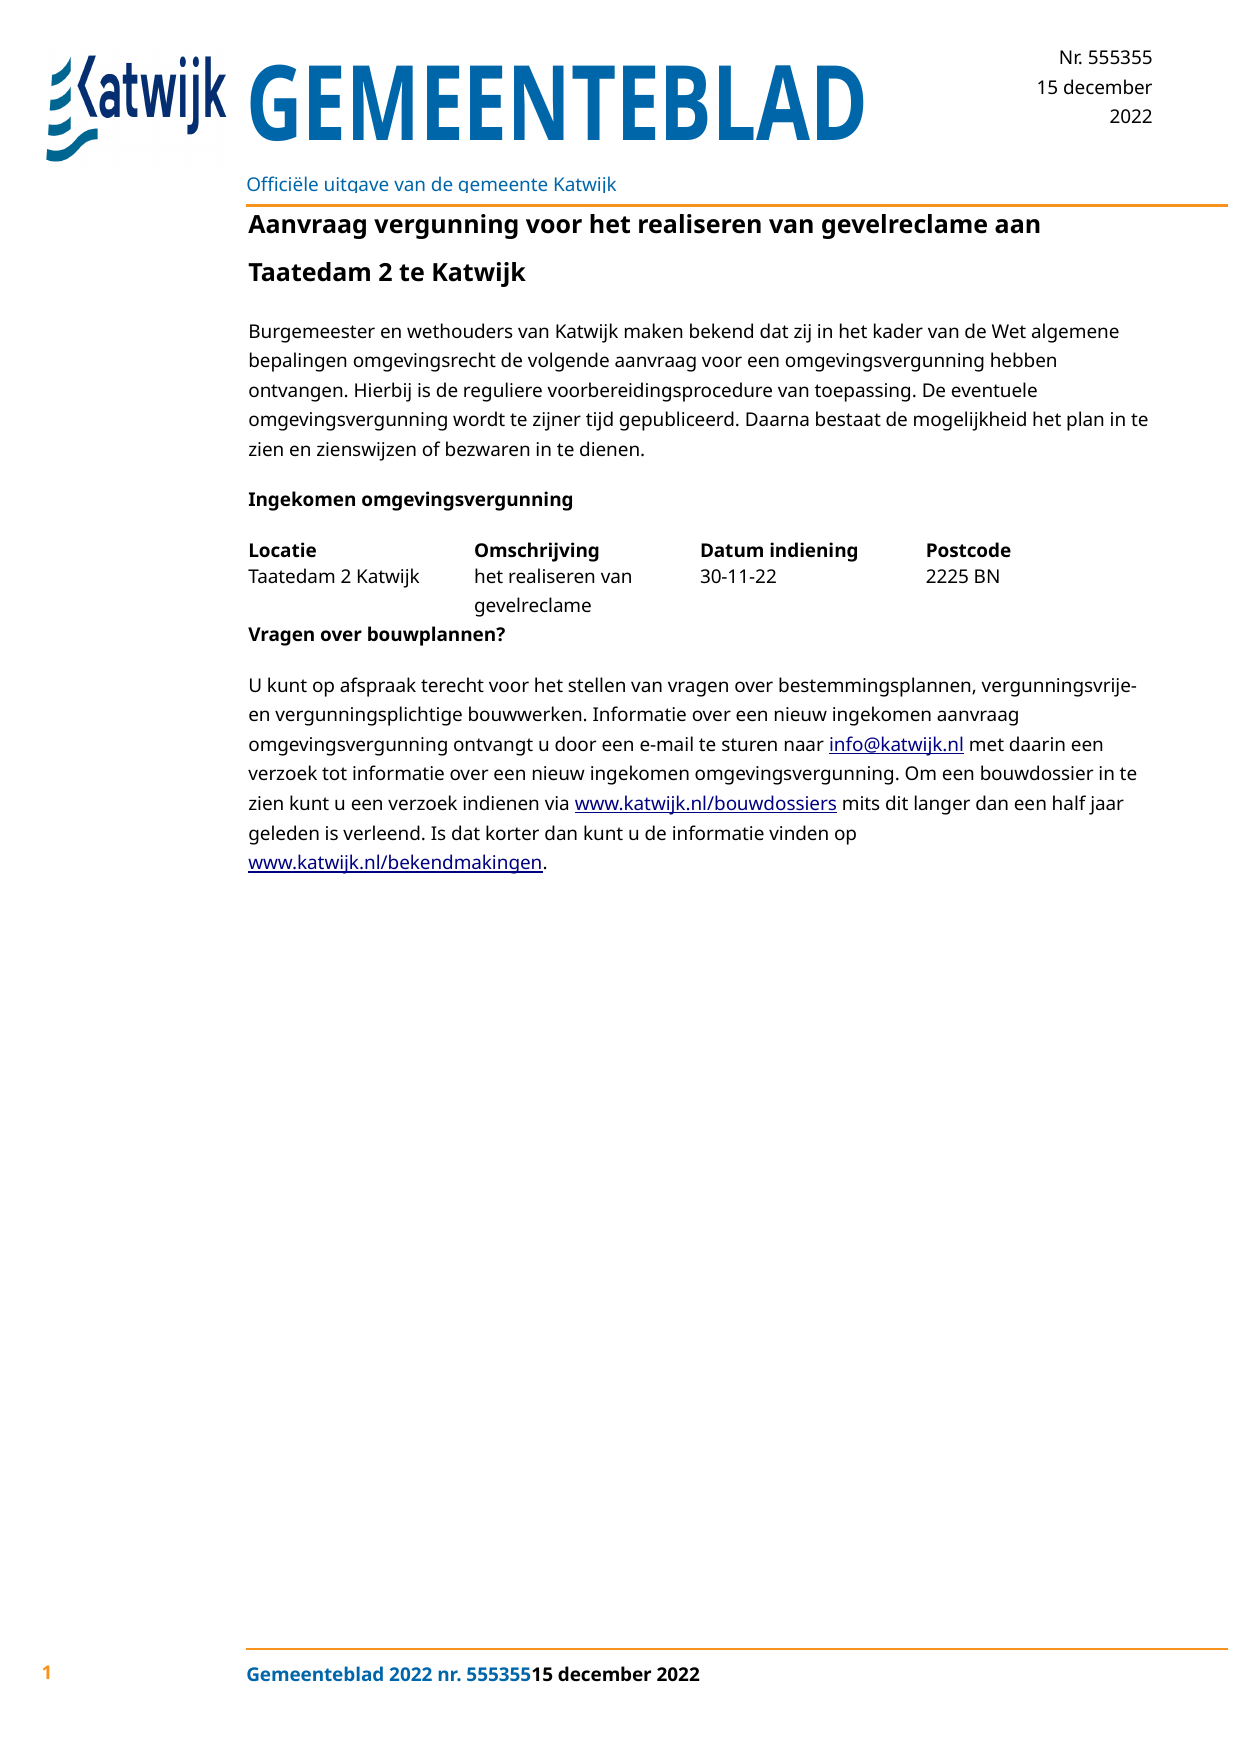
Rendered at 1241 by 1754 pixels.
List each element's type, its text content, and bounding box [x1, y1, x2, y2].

text Ingekomen omgevingsvergunning [248, 487, 1152, 512]
table_cell 30-11-22 [700, 563, 926, 618]
table_cell het realiseren van gevelreclame [474, 563, 700, 618]
table_cell 2225 BN [926, 563, 1152, 618]
text U kunt op afspraak terecht voor het stellen van vragen over bestemmingsplannen, vergunningsvrije- en vergunningsplichtige bouwwerken. Informatie over een nieuw ingekomen aanvraag omgevingsvergunning ontvangt u door een e-mail te sturen naar info@katwijk.nl met daarin een verzoek tot informatie over een nieuw ingekomen omgevingsvergunning. Om een bouwdossier in te zien kunt u een verzoek indienen via www.katwijk.nl/bouwdossiers mits dit langer dan een half jaar geleden is verleend. Is dat korter dan kunt u de informatie vinden op www.katwijk.nl/bekendmakingen. [248, 672, 1152, 875]
table_header Datum indiening [700, 537, 926, 563]
table_header Postcode [926, 537, 1152, 563]
table_header Locatie [248, 537, 474, 563]
picture [41, 47, 231, 172]
text Burgemeester en wethouders van Katwijk maken bekend dat zij in het kader van de Wet algemene bepalingen omgevingsrecht de volgende aanvraag voor een omgevingsvergunning hebben ontvangen. Hierbij is de reguliere voorbereidingsprocedure van toepassing. De eventuele omgevingsvergunning wordt te zijner tijd gepubliceerd. Daarna bestaat de mogelijkheid het plan in te zien en zienswijzen of bezwaren in te dienen. [248, 318, 1152, 462]
text Aanvraag vergunning voor het realiseren van gevelreclame aan Taatedam 2 te Katwijk [248, 207, 1152, 288]
text Vragen over bouwplannen? [248, 621, 1152, 647]
table_header Omschrijving [474, 537, 700, 563]
table_cell Taatedam 2 Katwijk [248, 563, 474, 618]
